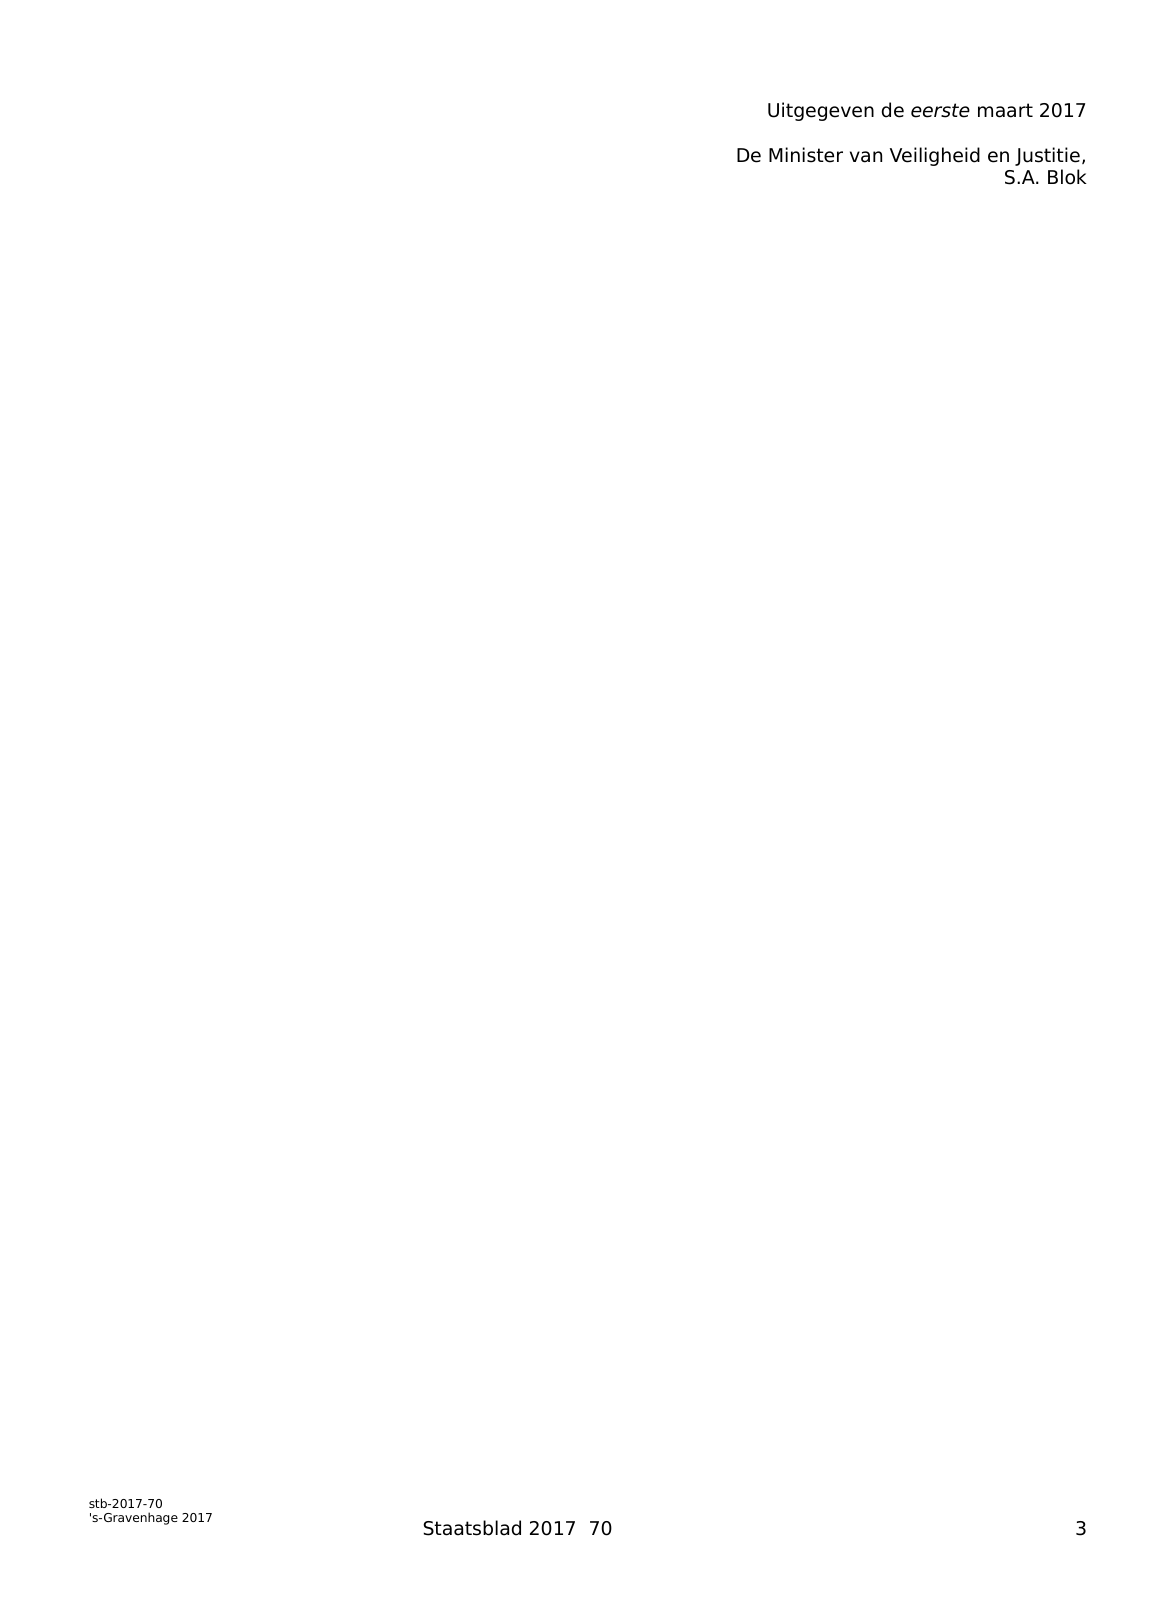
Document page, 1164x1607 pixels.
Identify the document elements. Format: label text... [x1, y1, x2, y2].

text Uitgegeven de eerste maart 2017 [422, 100, 1087, 122]
text stb-2017-70 [88, 1497, 323, 1511]
text 's-Gravenhage 2017 [88, 1511, 323, 1525]
text De Minister van Veiligheid en Justitie, S.A. Blok [422, 144, 1087, 188]
